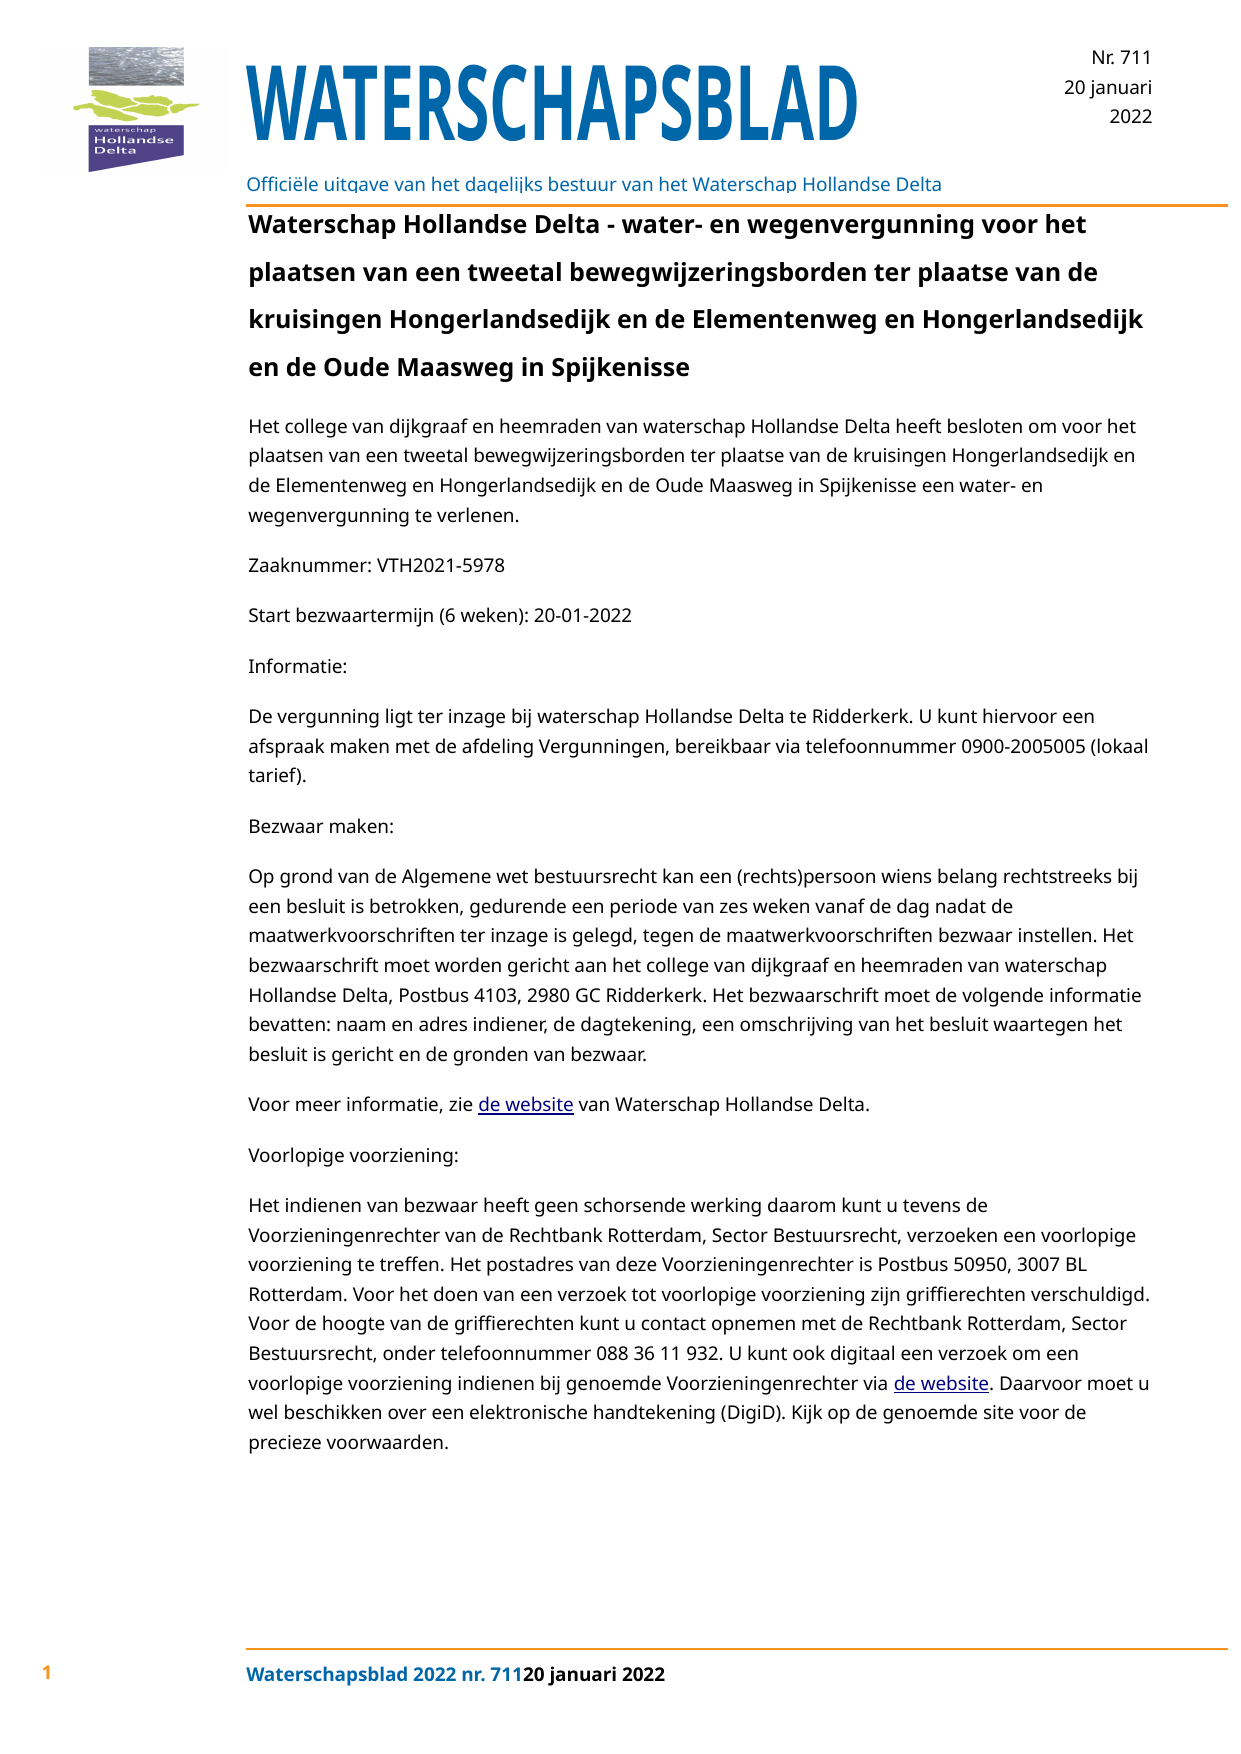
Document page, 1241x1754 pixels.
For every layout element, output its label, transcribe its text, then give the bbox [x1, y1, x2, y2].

text Voor meer informatie, zie de website van Waterschap Hollandse Delta. [248, 1091, 1152, 1117]
text Start bezwaartermijn (6 weken): 20-01-2022 [248, 603, 1152, 628]
text Op grond van de Algemene wet bestuursrecht kan een (rechts)persoon wiens belang rechtstreeks bij een besluit is betrokken, gedurende een periode van zes weken vanaf de dag nadat de maatwerkvoorschriften ter inzage is gelegd, tegen de maatwerkvoorschriften bezwaar instellen. Het bezwaarschrift moet worden gericht aan het college van dijkgraaf en heemraden van waterschap Hollandse Delta, Postbus 4103, 2980 GC Ridderkerk. Het bezwaarschrift moet de volgende informatie bevatten: naam en adres indiener, de dagtekening, een omschrijving van het besluit waartegen het besluit is gericht en de gronden van bezwaar. [248, 863, 1152, 1067]
text Zaaknummer: VTH2021-5978 [248, 552, 1152, 578]
picture [41, 47, 231, 172]
text Het college van dijkgraaf en heemraden van waterschap Hollandse Delta heeft besloten om voor het plaatsen van een tweetal bewegwijzeringsborden ter plaatse van de kruisingen Hongerlandsedijk en de Elementenweg en Hongerlandsedijk en de Oude Maasweg in Spijkenisse een water- en wegenvergunning te verlenen. [248, 413, 1152, 528]
text De vergunning ligt ter inzage bij waterschap Hollandse Delta te Ridderkerk. U kunt hiervoor een afspraak maken met de afdeling Vergunningen, bereikbaar via telefoonnummer 0900-2005005 (lokaal tarief). [248, 703, 1152, 788]
text Voorlopige voorziening: [248, 1142, 1152, 1168]
text Bezwaar maken: [248, 813, 1152, 839]
text Het indienen van bezwaar heeft geen schorsende werking daarom kunt u tevens de Voorzieningenrechter van de Rechtbank Rotterdam, Sector Bestuursrecht, verzoeken een voorlopige voorziening te treffen. Het postadres van deze Voorzieningenrechter is Postbus 50950, 3007 BL Rotterdam. Voor het doen van een verzoek tot voorlopige voorziening zijn griffierechten verschuldigd. Voor de hoogte van de griffierechten kunt u contact opnemen met de Rechtbank Rotterdam, Sector Bestuursrecht, onder telefoonnummer 088 36 11 932. U kunt ook digitaal een verzoek om een voorlopige voorziening indienen bij genoemde Voorzieningenrechter via de website. Daarvoor moet u wel beschikken over een elektronische handtekening (DigiD). Kijk op de genoemde site voor de precieze voorwaarden. [248, 1192, 1152, 1455]
text Waterschap Hollandse Delta - water- en wegenvergunning voor het plaatsen van een tweetal bewegwijzeringsborden ter plaatse van de kruisingen Hongerlandsedijk en de Elementenweg en Hongerlandsedijk en de Oude Maasweg in Spijkenisse [248, 207, 1152, 384]
text Informatie: [248, 653, 1152, 679]
